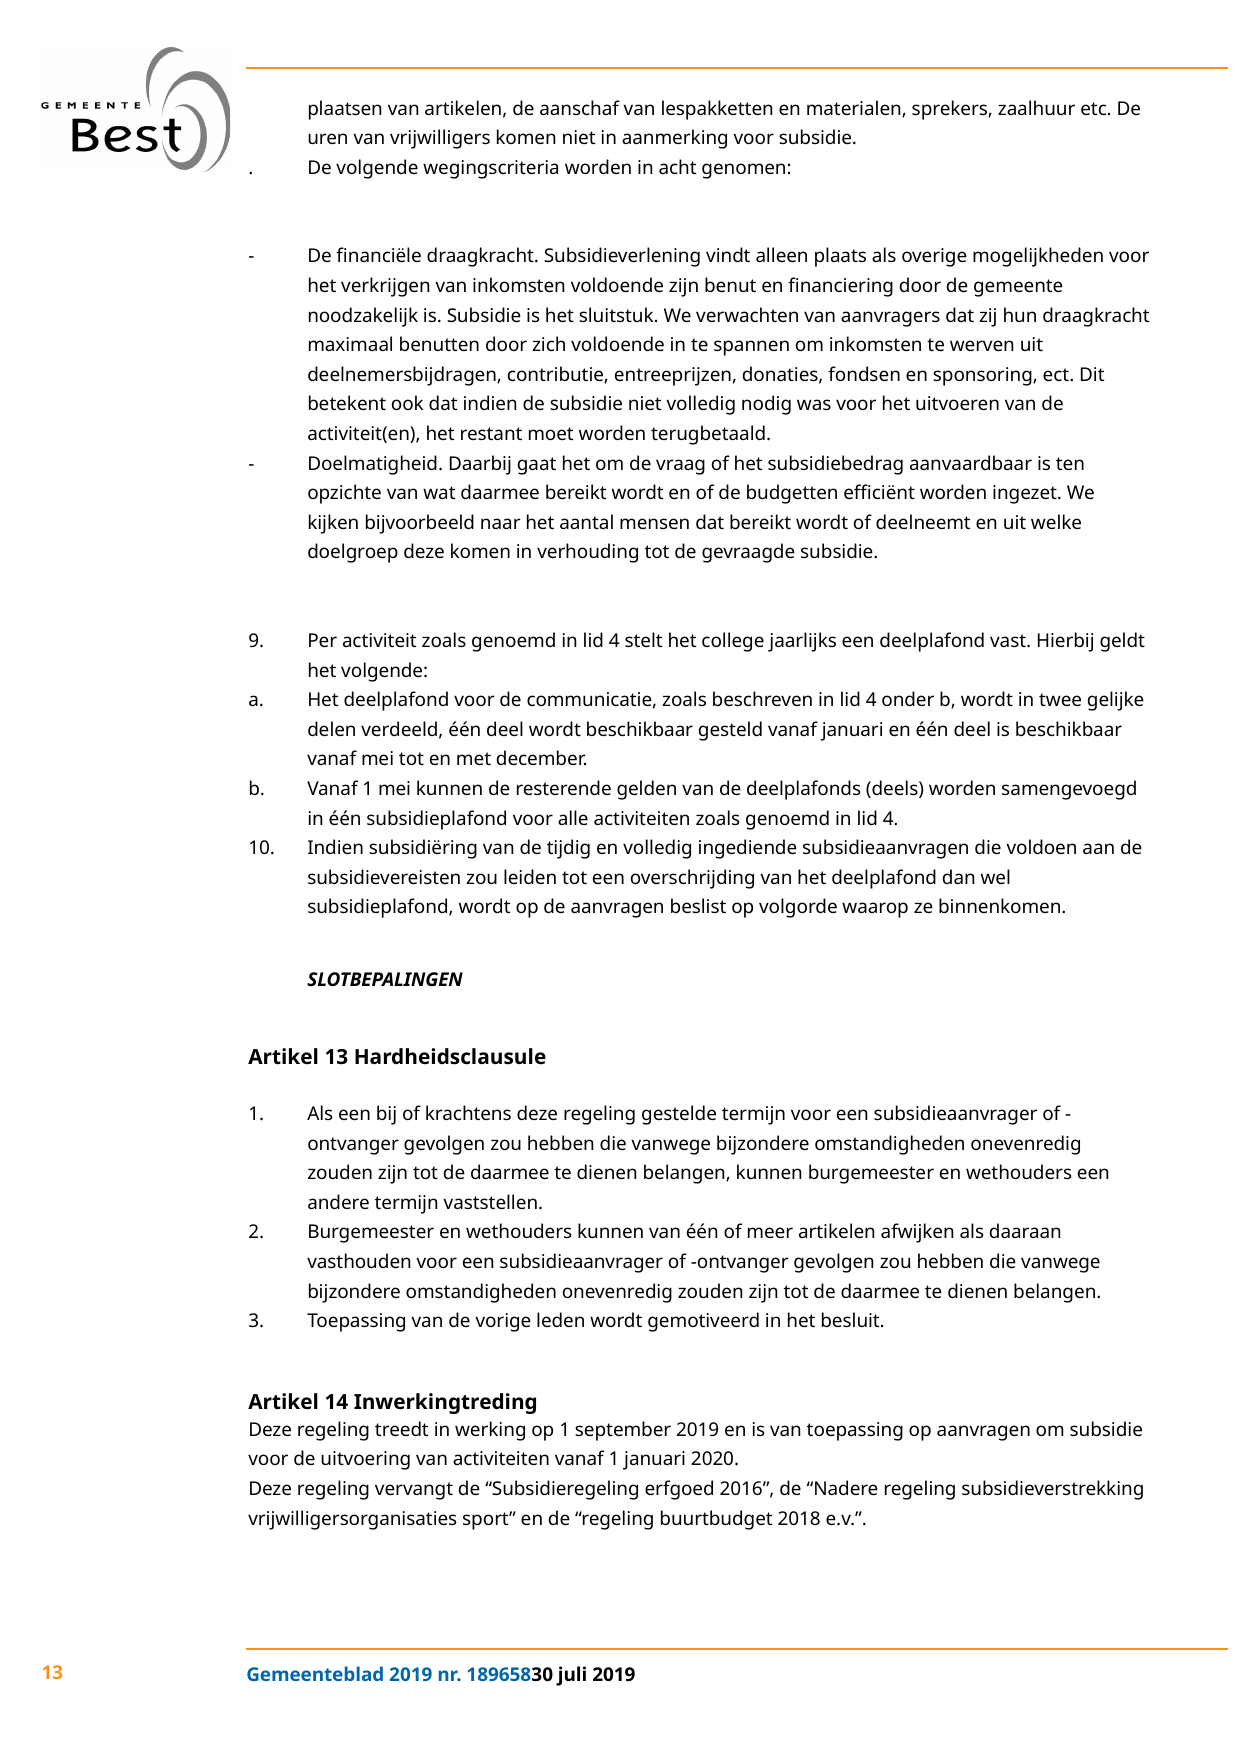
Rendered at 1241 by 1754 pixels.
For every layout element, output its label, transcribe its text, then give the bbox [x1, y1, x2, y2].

text Artikel 14 Inwerkingtreding [248, 1387, 1152, 1416]
list Doelmatigheid. Daarbij gaat het om de vraag of het subsidiebedrag aanvaardbaar is ten opzichte van wat daarmee bereikt wordt en of de budgetten efficiënt worden ingezet. We kijken bijvoorbeeld naar het aantal mensen dat bereikt wordt of deelneemt en uit welke doelgroep deze komen in verhouding tot de gevraagde subsidie. [248, 450, 1152, 564]
text Deze regeling treedt in werking op 1 september 2019 en is van toepassing op aanvragen om subsidie voor de uitvoering van activiteiten vanaf 1 januari 2020. [248, 1416, 1152, 1471]
list SLOTBEPALINGEN [248, 966, 1152, 992]
list Indien subsidiëring van de tijdig en volledig ingediende subsidieaanvragen die voldoen aan de subsidievereisten zou leiden tot een overschrijding van het deelplafond dan wel subsidieplafond, wordt op de aanvragen beslist op volgorde waarop ze binnenkomen. [248, 834, 1152, 919]
text Deze regeling vervangt de “Subsidieregeling erfgoed 2016”, de “Nadere regeling subsidieverstrekking vrijwilligersorganisaties sport” en de “regeling buurtbudget 2018 e.v.”. [248, 1475, 1152, 1530]
picture [41, 47, 231, 172]
list plaatsen van artikelen, de aanschaf van lespakketten en materialen, sprekers, zaalhuur etc. De uren van vrijwilligers komen niet in aanmerking voor subsidie. [248, 95, 1152, 150]
list De financiële draagkracht. Subsidieverlening vindt alleen plaats als overige mogelijkheden voor het verkrijgen van inkomsten voldoende zijn benut en financiering door de gemeente noodzakelijk is. Subsidie is het sluitstuk. We verwachten van aanvragers dat zij hun draagkracht maximaal benutten door zich voldoende in te spannen om inkomsten te werven uit deelnemersbijdragen, contributie, entreeprijzen, donaties, fondsen en sponsoring, ect. Dit betekent ook dat indien de subsidie niet volledig nodig was voor het uitvoeren van de activiteit(en), het restant moet worden terugbetaald. [248, 243, 1152, 446]
list Het deelplafond voor de communicatie, zoals beschreven in lid 4 onder b, wordt in twee gelijke delen verdeeld, één deel wordt beschikbaar gesteld vanaf januari en één deel is beschikbaar vanaf mei tot en met december. [248, 686, 1152, 771]
list Per activiteit zoals genoemd in lid 4 stelt het college jaarlijks een deelplafond vast. Hierbij geldt het volgende: [248, 627, 1152, 683]
list Toepassing van de vorige leden wordt gemotiveerd in het besluit. [248, 1307, 1152, 1333]
list Als een bij of krachtens deze regeling gestelde termijn voor een subsidieaanvrager of -ontvanger gevolgen zou hebben die vanwege bijzondere omstandigheden onevenredig zouden zijn tot de daarmee te dienen belangen, kunnen burgemeester en wethouders een andere termijn vaststellen. [248, 1100, 1152, 1215]
list De volgende wegingscriteria worden in acht genomen: [248, 154, 1152, 180]
text Artikel 13 Hardheidsclausule [248, 1042, 1152, 1071]
list Burgemeester en wethouders kunnen van één of meer artikelen afwijken als daaraan vasthouden voor een subsidieaanvrager of -ontvanger gevolgen zou hebben die vanwege bijzondere omstandigheden onevenredig zouden zijn tot de daarmee te dienen belangen. [248, 1219, 1152, 1304]
list Vanaf 1 mei kunnen de resterende gelden van de deelplafonds (deels) worden samengevoegd in één subsidieplafond voor alle activiteiten zoals genoemd in lid 4. [248, 775, 1152, 831]
